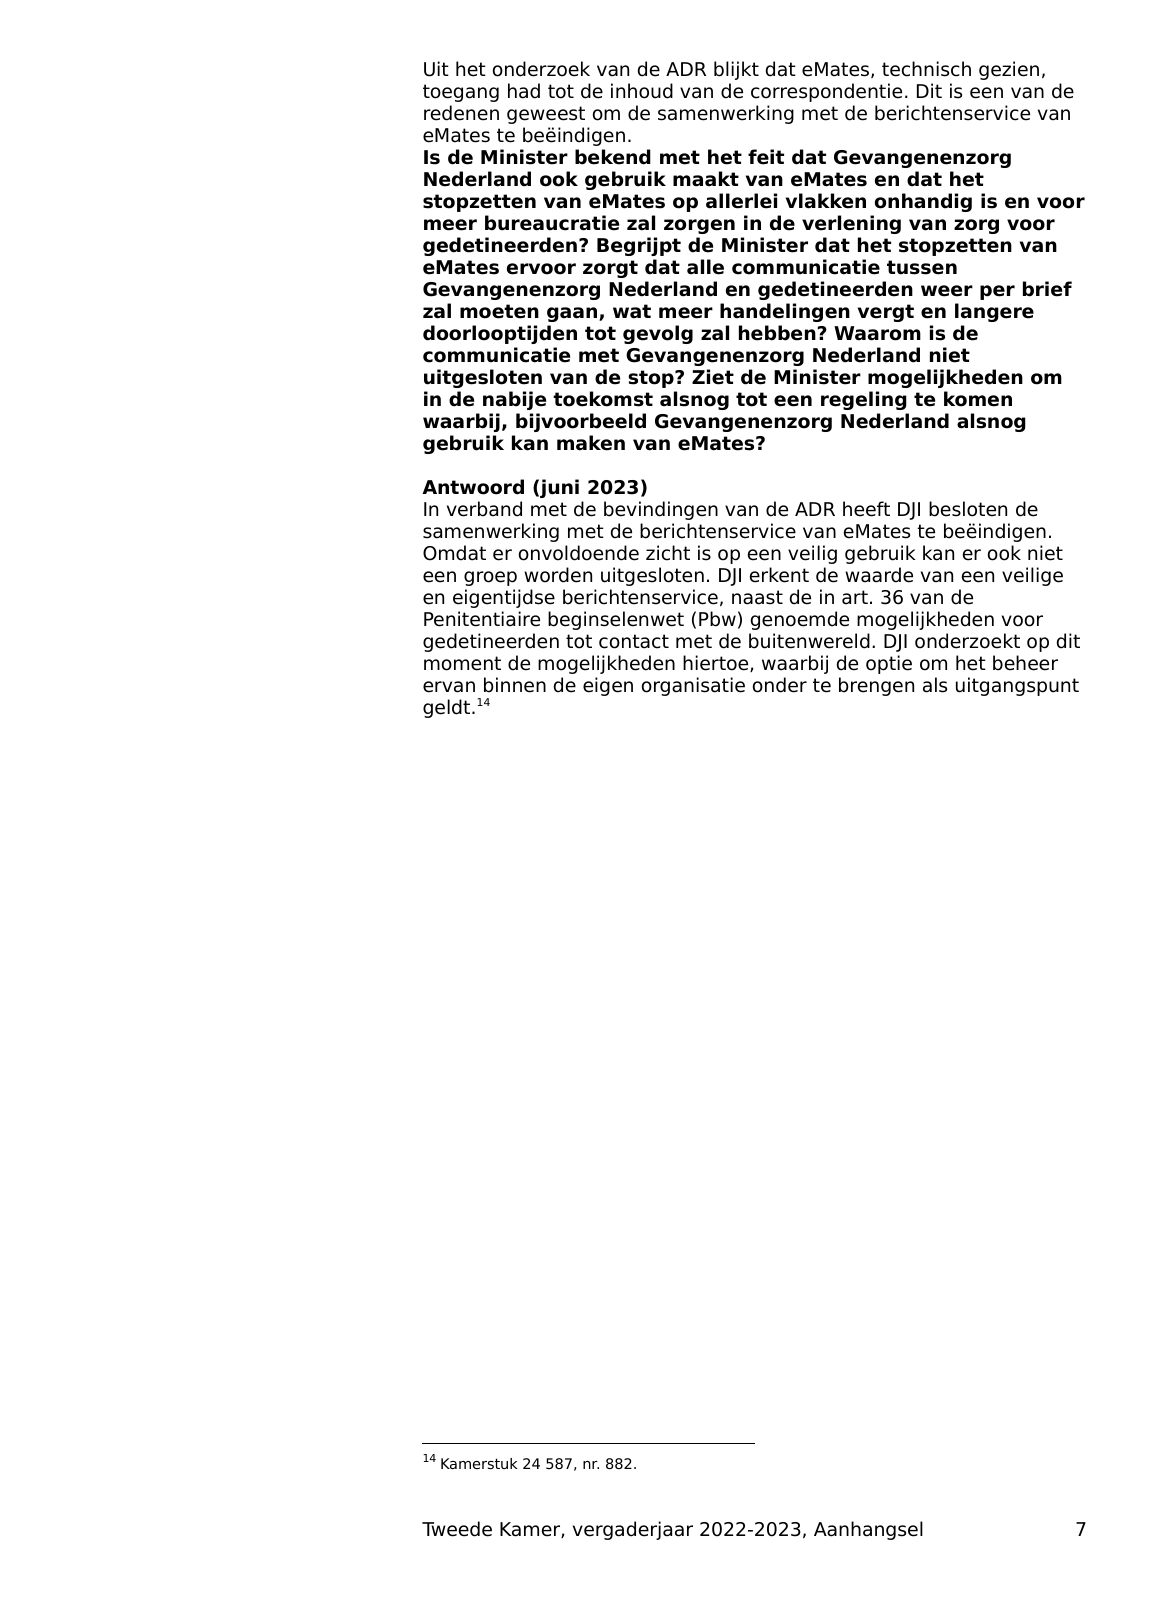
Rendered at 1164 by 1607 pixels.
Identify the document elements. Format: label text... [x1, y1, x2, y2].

text In verband met de bevindingen van de ADR heeft DJI besloten de samenwerking met de berichtenservice van eMates te beëindigen. Omdat er onvoldoende zicht is op een veilig gebruik kan er ook niet een groep worden uitgesloten. DJI erkent de waarde van een veilige en eigentijdse berichtenservice, naast de in art. 36 van de Penitentiaire beginselenwet (Pbw) genoemde mogelijkheden voor gedetineerden tot contact met de buitenwereld. DJI onderzoekt op dit moment de mogelijkheden hiertoe, waarbij de optie om het beheer ervan binnen de eigen organisatie onder te brengen als uitgangspunt geldt. [422, 499, 1087, 719]
text Is de Minister bekend met het feit dat Gevangenenzorg Nederland ook gebruik maakt van eMates en dat het stopzetten van eMates op allerlei vlakken onhandig is en voor meer bureaucratie zal zorgen in de verlening van zorg voor gedetineerden? Begrijpt de Minister dat het stopzetten van eMates ervoor zorgt dat alle communicatie tussen Gevangenenzorg Nederland en gedetineerden weer per brief zal moeten gaan, wat meer handelingen vergt en langere doorlooptijden tot gevolg zal hebben? Waarom is de communicatie met Gevangenenzorg Nederland niet uitgesloten van de stop? Ziet de Minister mogelijkheden om in de nabije toekomst alsnog tot een regeling te komen waarbij, bijvoorbeeld Gevangenenzorg Nederland alsnog gebruik kan maken van eMates? [422, 147, 1087, 455]
text Uit het onderzoek van de ADR blijkt dat eMates, technisch gezien, toegang had tot de inhoud van de correspondentie. Dit is een van de redenen geweest om de samenwerking met de berichtenservice van eMates te beëindigen. [422, 59, 1087, 147]
text Antwoord (juni 2023) [422, 477, 1087, 499]
text Kamerstuk 24 587, nr. 882. [422, 1452, 1087, 1474]
